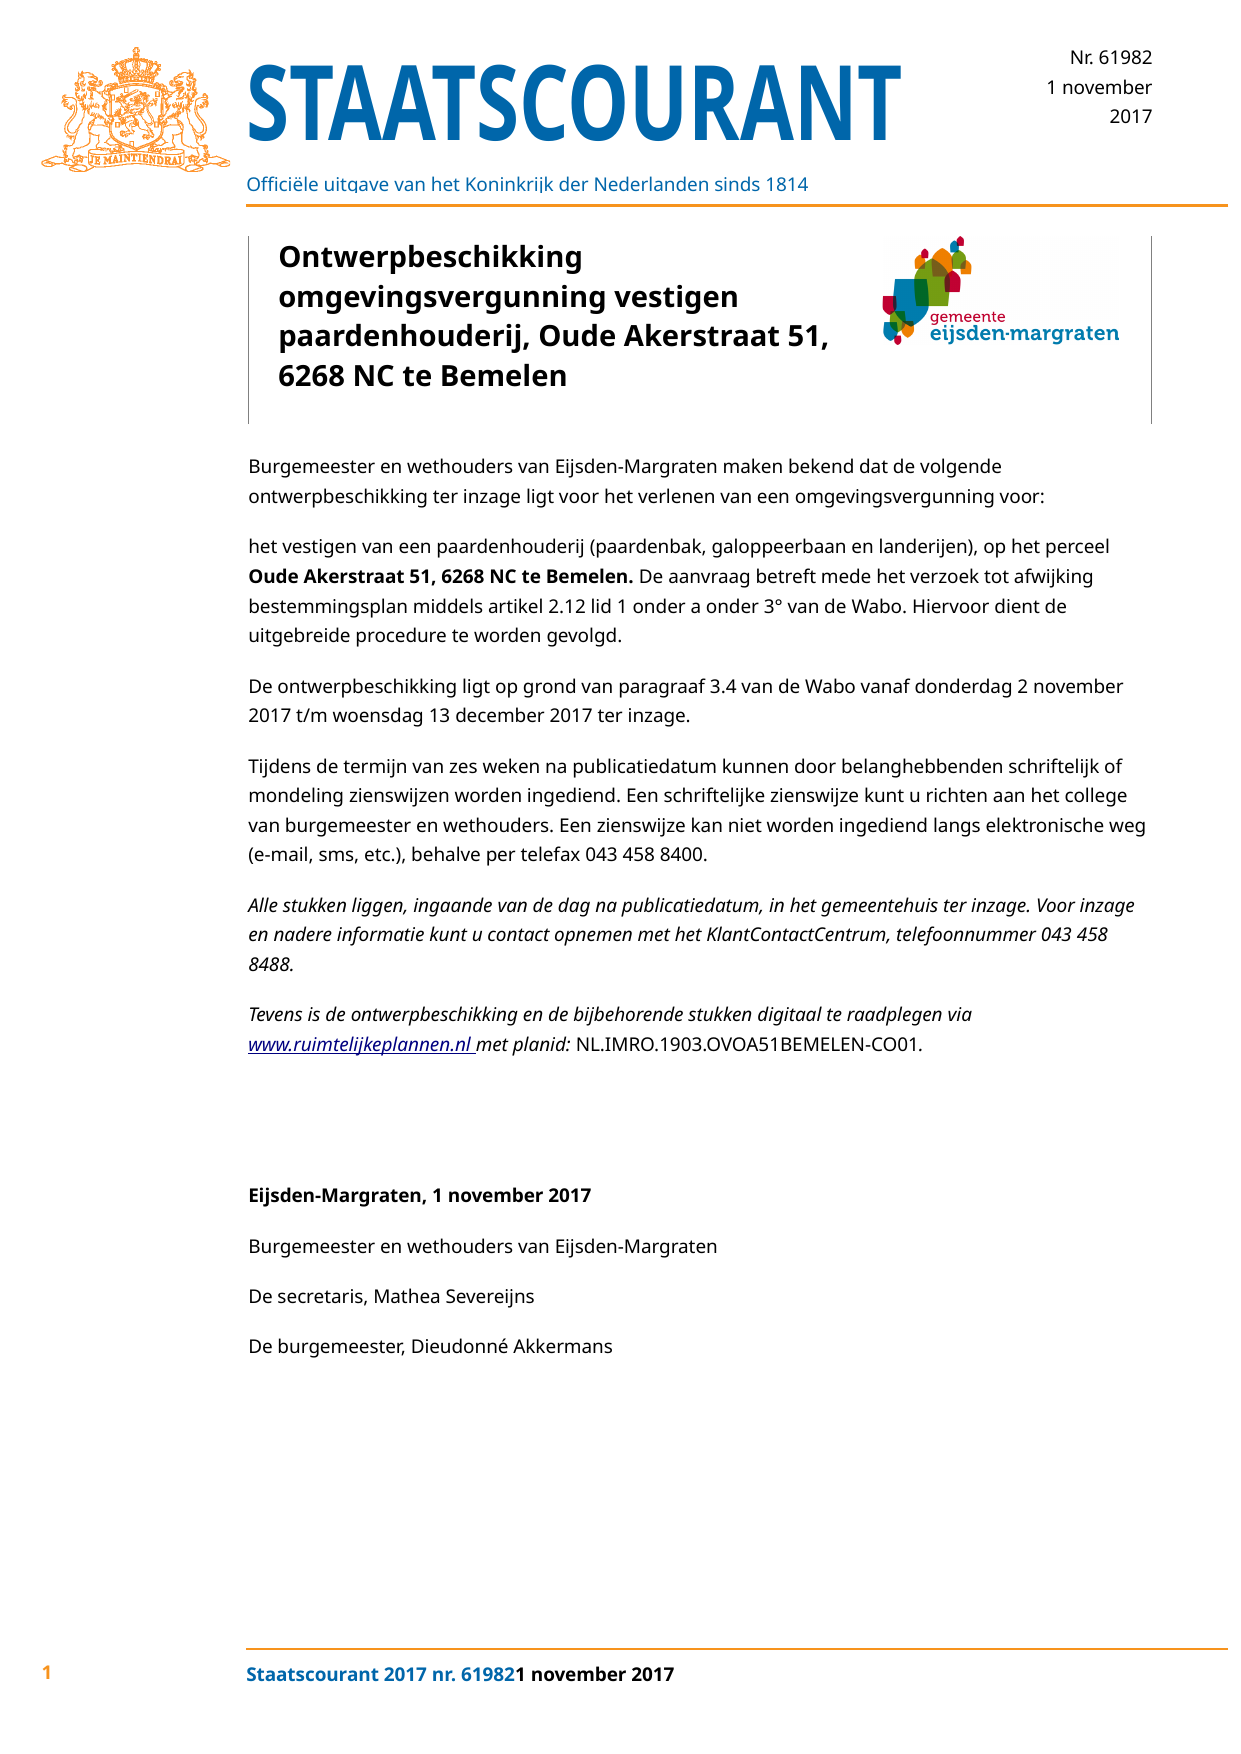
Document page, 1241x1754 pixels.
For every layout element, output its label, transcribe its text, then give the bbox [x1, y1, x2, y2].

text De burgemeester, Dieudonné Akkermans [248, 1334, 1152, 1359]
text Tevens is de ontwerpbeschikking en de bijbehorende stukken digitaal te raadplegen via www.ruimtelijkeplannen.nl met planid: NL.IMRO.1903.OVOA51BEMELEN-CO01. [248, 1002, 1152, 1057]
text Alle stukken liggen, ingaande van de dag na publicatiedatum, in het gemeentehuis ter inzage. Voor inzage en nadere informatie kunt u contact opnemen met het KlantContactCentrum, telefoonnummer 043 458 8488. [248, 892, 1152, 977]
text Eijsden-Margraten, 1 november 2017 [248, 1182, 1152, 1208]
text De ontwerpbeschikking ligt op grond van paragraaf 3.4 van de Wabo vanaf donderdag 2 november 2017 t/m woensdag 13 december 2017 ter inzage. [248, 673, 1152, 728]
text Tijdens de termijn van zes weken na publicatiedatum kunnen door belanghebbenden schriftelijk of mondeling zienswijzen worden ingediend. Een schriftelijke zienswijze kunt u richten aan het college van burgemeester en wethouders. Een zienswijze kan niet worden ingediend langs elektronische weg (e-mail, sms, etc.), behalve per telefax 043 458 8400. [248, 753, 1152, 867]
text Burgemeester en wethouders van Eijsden-Margraten [248, 1233, 1152, 1258]
table_header Ontwerpbeschikking omgevingsvergunning vestigen paardenhouderij, Oude Akerstraat 51, 6268 NC te Bemelen [249, 236, 850, 424]
table_header [850, 236, 1151, 424]
picture [41, 47, 231, 172]
text De secretaris, Mathea Severeijns [248, 1283, 1152, 1309]
text Burgemeester en wethouders van Eijsden-Margraten maken bekend dat de volgende ontwerpbeschikking ter inzage ligt voor het verlenen van een omgevingsvergunning voor: [248, 454, 1152, 509]
text het vestigen van een paardenhouderij (paardenbak, galoppeerbaan en landerijen), op het perceel Oude Akerstraat 51, 6268 NC te Bemelen. De aanvraag betreft mede het verzoek tot afwijking bestemmingsplan middels artikel 2.12 lid 1 onder a onder 3° van de Wabo. Hiervoor dient de uitgebreide procedure te worden gevolgd. [248, 534, 1152, 648]
picture [882, 236, 1119, 345]
